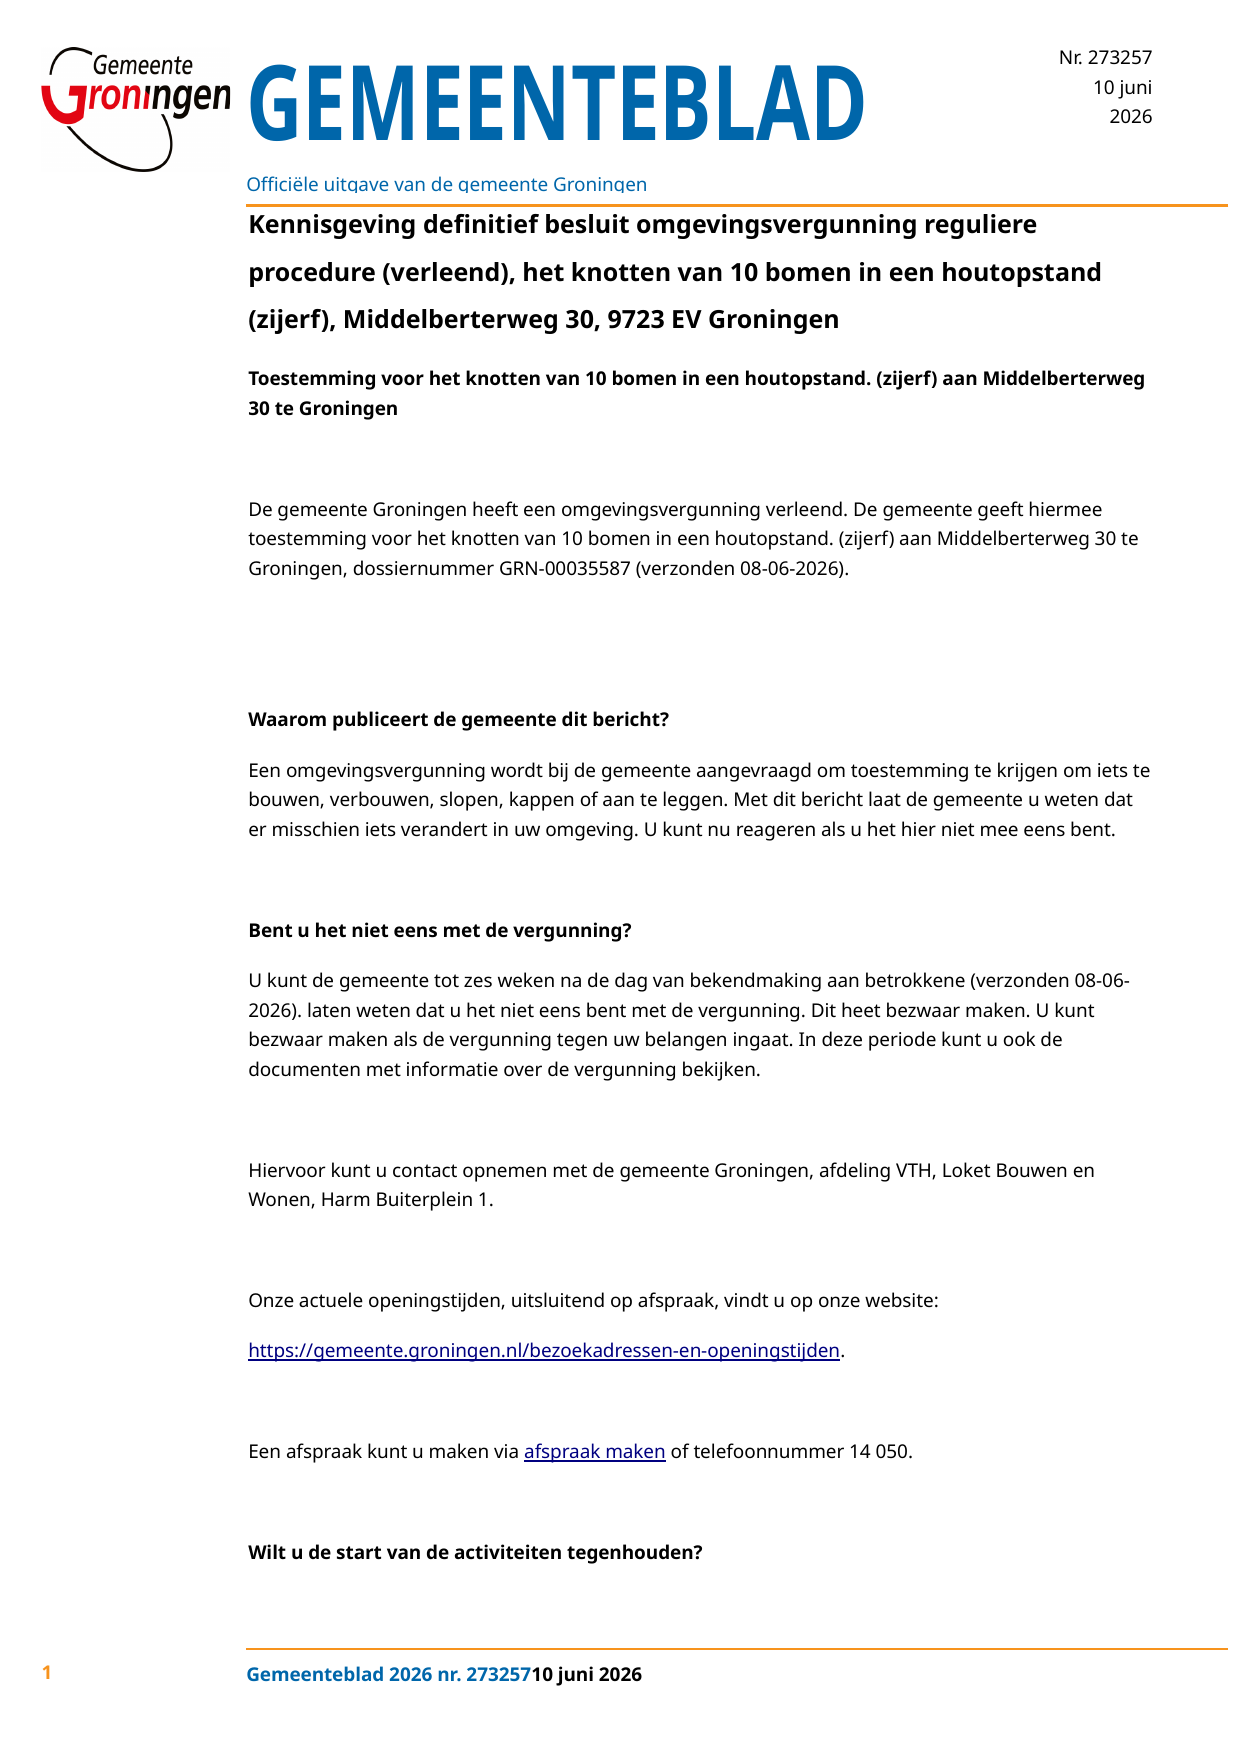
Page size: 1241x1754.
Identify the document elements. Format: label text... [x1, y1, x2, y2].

text De gemeente Groningen heeft een omgevingsvergunning verleend. De gemeente geeft hiermee toestemming voor het knotten van 10 bomen in een houtopstand. (zijerf) aan Middelberterweg 30 te Groningen, dossiernummer GRN-00035587 (verzonden 08-06-2026). [248, 496, 1152, 581]
text Waarom publiceert de gemeente dit bericht? [248, 706, 1152, 732]
text Bent u het niet eens met de vergunning? [248, 917, 1152, 942]
text Een omgevingsvergunning wordt bij de gemeente aangevraagd om toestemming te krijgen om iets te bouwen, verbouwen, slopen, kappen of aan te leggen. Met dit bericht laat de gemeente u weten dat er misschien iets verandert in uw omgeving. U kunt nu reageren als u het hier niet mee eens bent. [248, 757, 1152, 842]
text https://gemeente.groningen.nl/bezoekadressen-en-openingstijden. [248, 1338, 1152, 1363]
text Toestemming voor het knotten van 10 bomen in een houtopstand. (zijerf) aan Middelberterweg 30 te Groningen [248, 366, 1152, 421]
text Onze actuele openingstijden, uitsluitend op afspraak, vindt u op onze website: [248, 1287, 1152, 1313]
text U kunt de gemeente tot zes weken na de dag van bekendmaking aan betrokkene (verzonden 08-06-2026). laten weten dat u het niet eens bent met de vergunning. Dit heet bezwaar maken. U kunt bezwaar maken als de vergunning tegen uw belangen ingaat. In deze periode kunt u ook de documenten met informatie over de vergunning bekijken. [248, 967, 1152, 1082]
picture [41, 47, 231, 172]
text Wilt u de start van de activiteiten tegenhouden? [248, 1539, 1152, 1565]
text Kennisgeving definitief besluit omgevingsvergunning reguliere procedure (verleend), het knotten van 10 bomen in een houtopstand (zijerf), Middelberterweg 30, 9723 EV Groningen [248, 207, 1152, 336]
text Hiervoor kunt u contact opnemen met de gemeente Groningen, afdeling VTH, Loket Bouwen en Wonen, Harm Buiterplein 1. [248, 1157, 1152, 1212]
text Een afspraak kunt u maken via afspraak maken of telefoonnummer 14 050. [248, 1438, 1152, 1464]
